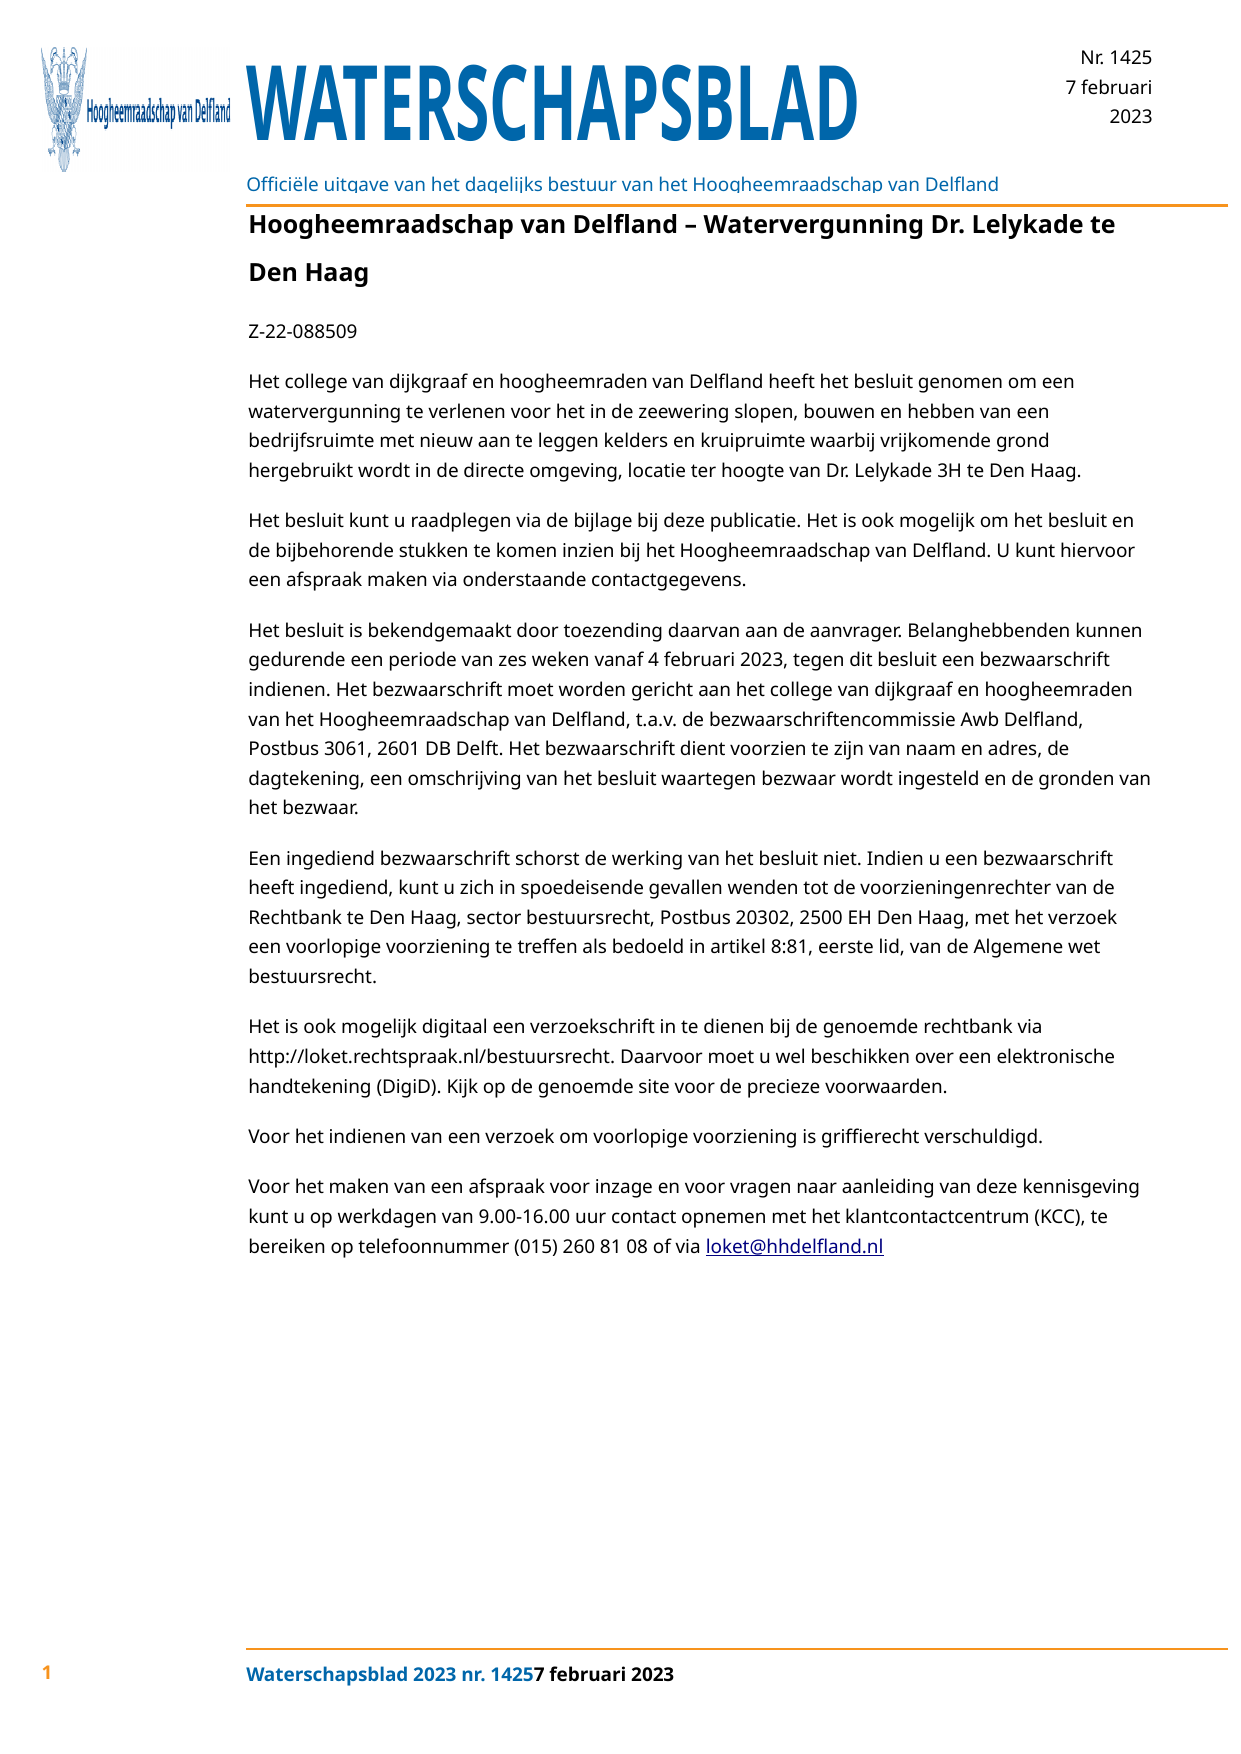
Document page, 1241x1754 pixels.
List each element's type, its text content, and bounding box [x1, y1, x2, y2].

text Het college van dijkgraaf en hoogheemraden van Delfland heeft het besluit genomen om een watervergunning te verlenen voor het in de zeewering slopen, bouwen en hebben van een bedrijfsruimte met nieuw aan te leggen kelders en kruipruimte waarbij vrijkomende grond hergebruikt wordt in de directe omgeving, locatie ter hoogte van Dr. Lelykade 3H te Den Haag. [248, 368, 1152, 483]
text Voor het maken van een afspraak voor inzage en voor vragen naar aanleiding van deze kennisgeving kunt u op werkdagen van 9.00-16.00 uur contact opnemen met het klantcontactcentrum (KCC), te bereiken op telefoonnummer (015) 260 81 08 of via loket@hhdelfland.nl [248, 1174, 1152, 1259]
text Z-22-088509 [248, 318, 1152, 344]
text Het besluit kunt u raadplegen via de bijlage bij deze publicatie. Het is ook mogelijk om het besluit en de bijbehorende stukken te komen inzien bij het Hoogheemraadschap van Delfland. U kunt hiervoor een afspraak maken via onderstaande contactgegevens. [248, 507, 1152, 592]
text Hoogheemraadschap van Delfland – Watervergunning Dr. Lelykade te Den Haag [248, 207, 1152, 288]
picture [41, 47, 231, 172]
text Voor het indienen van een verzoek om voorlopige voorziening is griffierecht verschuldigd. [248, 1123, 1152, 1149]
text Het is ook mogelijk digitaal een verzoekschrift in te dienen bij de genoemde rechtbank via http://loket.rechtspraak.nl/bestuursrecht. Daarvoor moet u wel beschikken over een elektronische handtekening (DigiD). Kijk op de genoemde site voor de precieze voorwaarden. [248, 1014, 1152, 1099]
text Het besluit is bekendgemaakt door toezending daarvan aan de aanvrager. Belanghebbenden kunnen gedurende een periode van zes weken vanaf 4 februari 2023, tegen dit besluit een bezwaarschrift indienen. Het bezwaarschrift moet worden gericht aan het college van dijkgraaf en hoogheemraden van het Hoogheemraadschap van Delfland, t.a.v. de bezwaarschriftencommissie Awb Delfland, Postbus 3061, 2601 DB Delft. Het bezwaarschrift dient voorzien te zijn van naam en adres, de dagtekening, een omschrijving van het besluit waartegen bezwaar wordt ingesteld en de gronden van het bezwaar. [248, 617, 1152, 820]
text Een ingediend bezwaarschrift schorst de werking van het besluit niet. Indien u een bezwaarschrift heeft ingediend, kunt u zich in spoedeisende gevallen wenden tot de voorzieningenrechter van de Rechtbank te Den Haag, sector bestuursrecht, Postbus 20302, 2500 EH Den Haag, met het verzoek een voorlopige voorziening te treffen als bedoeld in artikel 8:81, eerste lid, van de Algemene wet bestuursrecht. [248, 845, 1152, 989]
